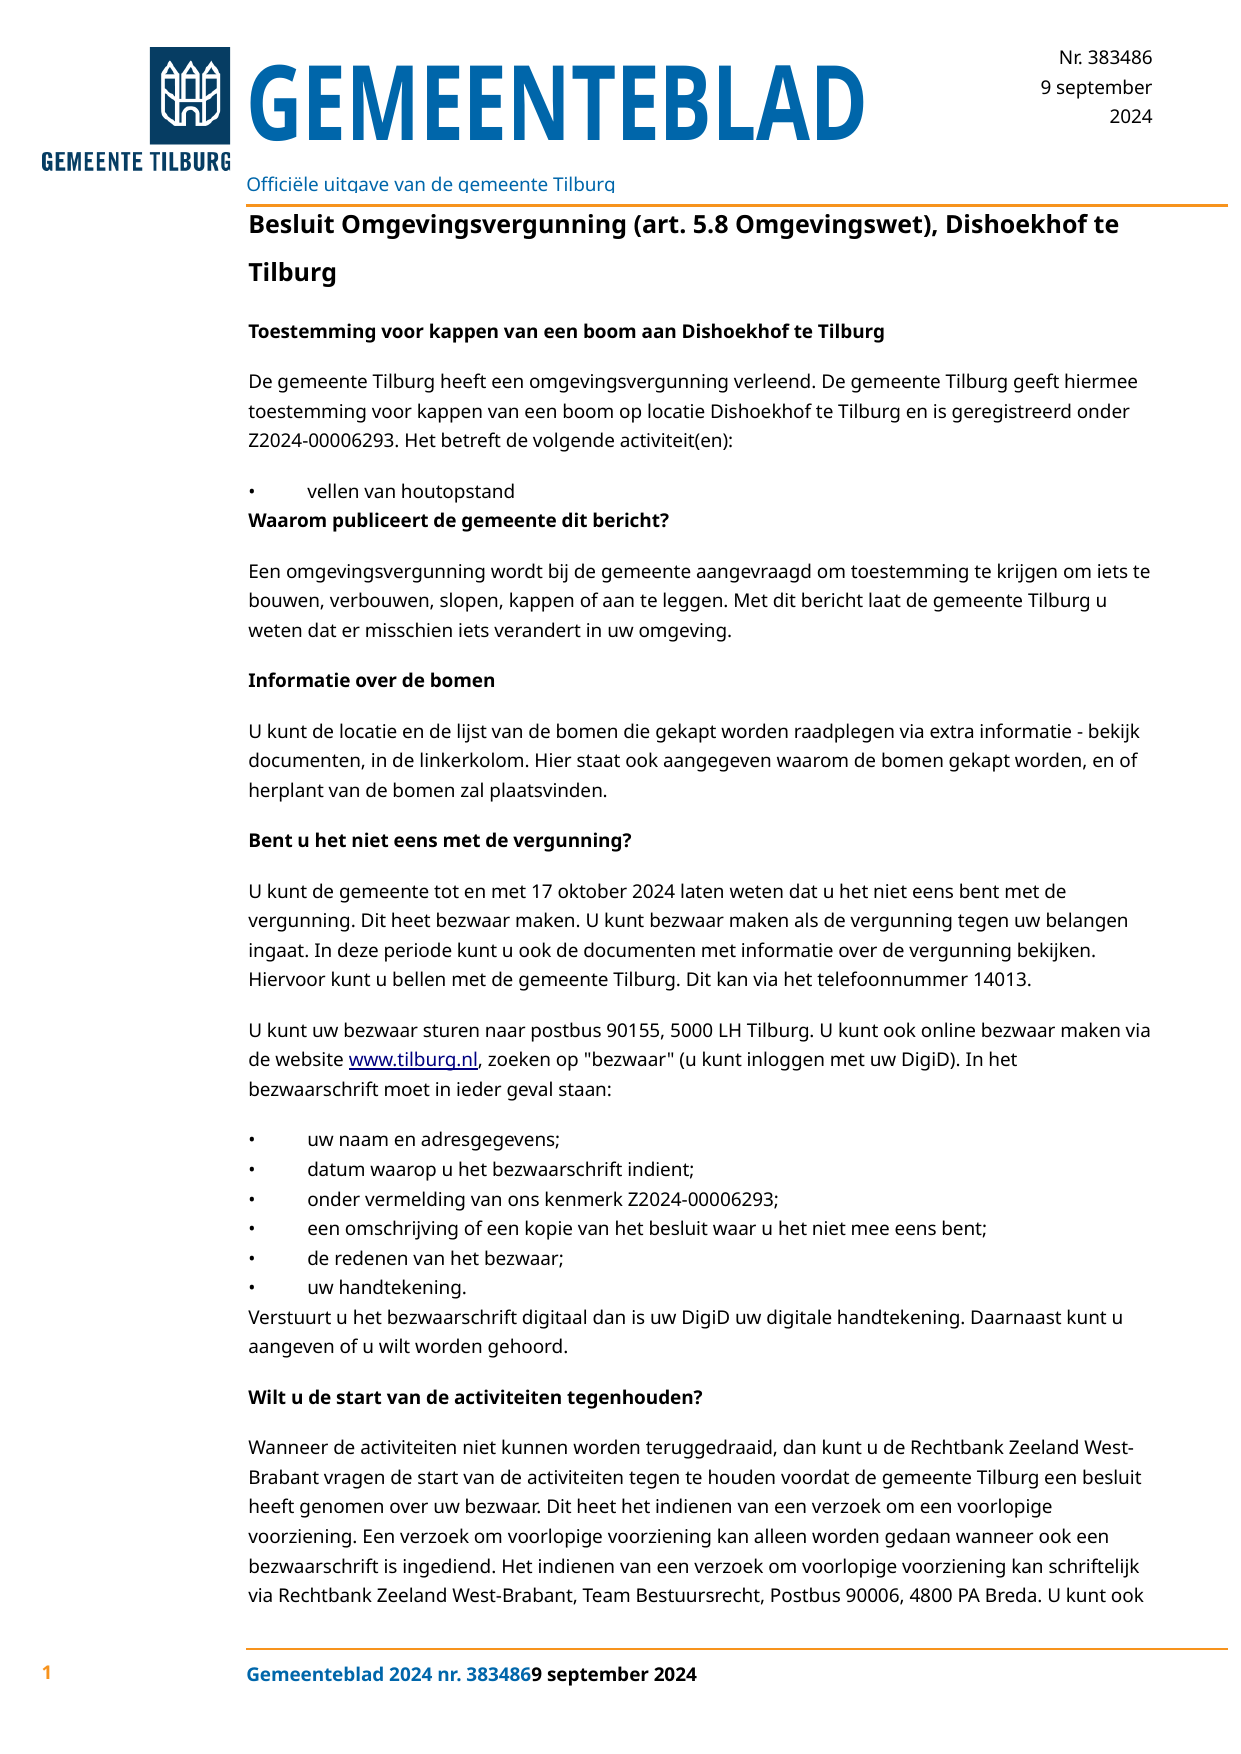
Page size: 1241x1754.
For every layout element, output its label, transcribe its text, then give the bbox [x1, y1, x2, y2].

text Een omgevingsvergunning wordt bij de gemeente aangevraagd om toestemming te krijgen om iets te bouwen, verbouwen, slopen, kappen of aan te leggen. Met dit bericht laat de gemeente Tilburg u weten dat er misschien iets verandert in uw omgeving. [248, 558, 1152, 643]
text U kunt de locatie en de lijst van de bomen die gekapt worden raadplegen via extra informatie - bekijk documenten, in de linkerkolom. Hier staat ook aangegeven waarom de bomen gekapt worden, en of herplant van de bomen zal plaatsvinden. [248, 718, 1152, 803]
text Waarom publiceert de gemeente dit bericht? [248, 507, 1152, 533]
list de redenen van het bezwaar; [248, 1245, 1152, 1271]
text Bent u het niet eens met de vergunning? [248, 827, 1152, 853]
list vellen van houtopstand [248, 478, 1152, 504]
text Verstuurt u het bezwaarschrift digitaal dan is uw DigiD uw digitale handtekening. Daarnaast kunt u aangeven of u wilt worden gehoord. [248, 1304, 1152, 1359]
text U kunt uw bezwaar sturen naar postbus 90155, 5000 LH Tilburg. U kunt ook online bezwaar maken via de website www.tilburg.nl, zoeken op "bezwaar" (u kunt inloggen met uw DigiD). In het bezwaarschrift moet in ieder geval staan: [248, 1017, 1152, 1102]
list uw naam en adresgegevens; [248, 1127, 1152, 1152]
list uw handtekening. [248, 1274, 1152, 1300]
picture [41, 47, 231, 172]
list een omschrijving of een kopie van het besluit waar u het niet mee eens bent; [248, 1215, 1152, 1241]
text Informatie over de bomen [248, 667, 1152, 693]
text Besluit Omgevingsvergunning (art. 5.8 Omgevingswet), Dishoekhof te Tilburg [248, 207, 1152, 288]
text U kunt de gemeente tot en met 17 oktober 2024 laten weten dat u het niet eens bent met de vergunning. Dit heet bezwaar maken. U kunt bezwaar maken als de vergunning tegen uw belangen ingaat. In deze periode kunt u ook de documenten met informatie over de vergunning bekijken. Hiervoor kunt u bellen met de gemeente Tilburg. Dit kan via het telefoonnummer 14013. [248, 878, 1152, 992]
text Wanneer de activiteiten niet kunnen worden teruggedraaid, dan kunt u de Rechtbank Zeeland West-Brabant vragen de start van de activiteiten tegen te houden voordat de gemeente Tilburg een besluit heeft genomen over uw bezwaar. Dit heet het indienen van een verzoek om een voorlopige voorziening. Een verzoek om voorlopige voorziening kan alleen worden gedaan wanneer ook een bezwaarschrift is ingediend. Het indienen van een verzoek om voorlopige voorziening kan schriftelijk via Rechtbank Zeeland West-Brabant, Team Bestuursrecht, Postbus 90006, 4800 PA Breda. U kunt ook [248, 1434, 1152, 1608]
text Toestemming voor kappen van een boom aan Dishoekhof te Tilburg [248, 318, 1152, 344]
list onder vermelding van ons kenmerk Z2024-00006293; [248, 1186, 1152, 1212]
list datum waarop u het bezwaarschrift indient; [248, 1156, 1152, 1182]
text Wilt u de start van de activiteiten tegenhouden? [248, 1384, 1152, 1410]
text De gemeente Tilburg heeft een omgevingsvergunning verleend. De gemeente Tilburg geeft hiermee toestemming voor kappen van een boom op locatie Dishoekhof te Tilburg en is geregistreerd onder Z2024-00006293. Het betreft de volgende activiteit(en): [248, 368, 1152, 453]
